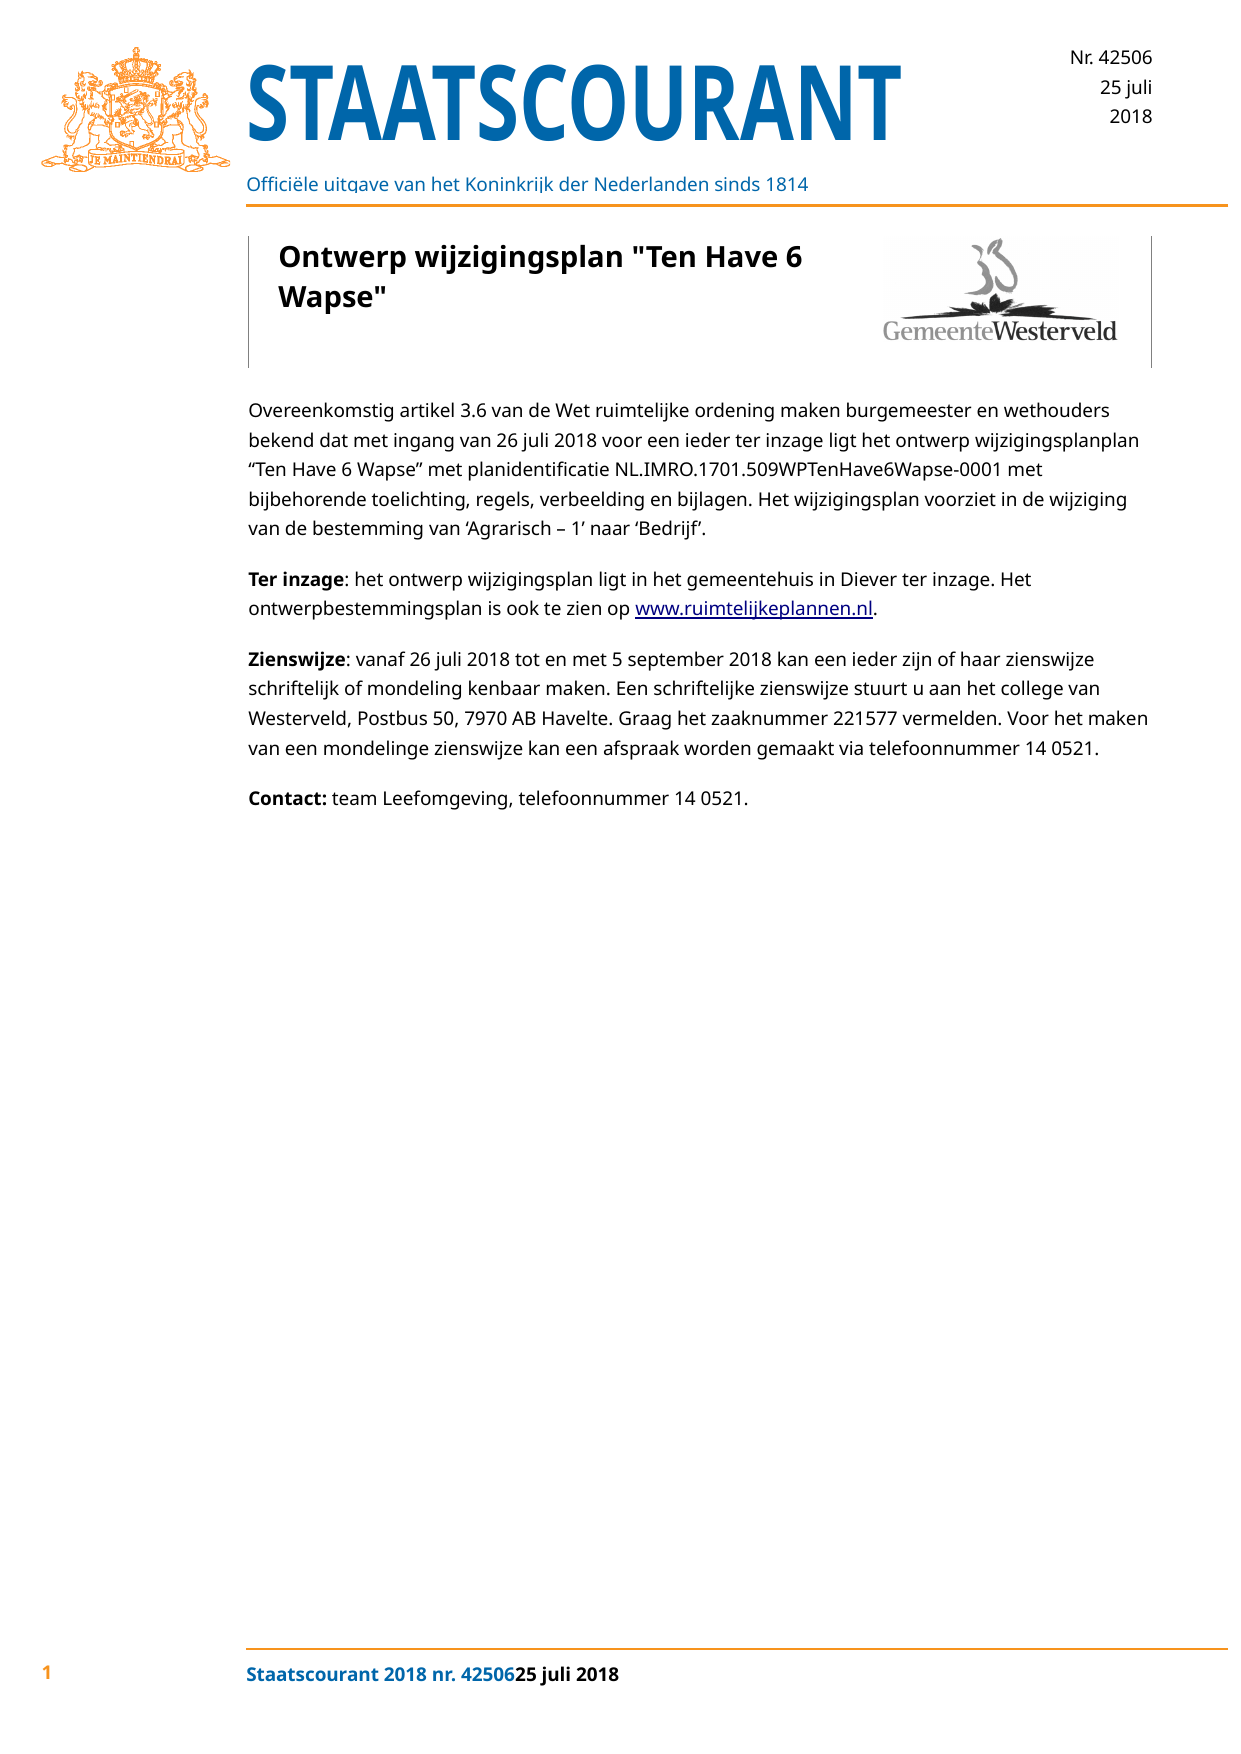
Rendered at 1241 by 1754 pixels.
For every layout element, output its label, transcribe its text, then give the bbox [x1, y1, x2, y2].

text Zienswijze: vanaf 26 juli 2018 tot en met 5 september 2018 kan een ieder zijn of haar zienswijze schriftelijk of mondeling kenbaar maken. Een schriftelijke zienswijze stuurt u aan het college van Westerveld, Postbus 50, 7970 AB Havelte. Graag het zaaknummer 221577 vermelden. Voor het maken van een mondelinge zienswijze kan een afspraak worden gemaakt via telefoonnummer 14 0521. [248, 646, 1152, 760]
text Ter inzage: het ontwerp wijzigingsplan ligt in het gemeentehuis in Diever ter inzage. Het ontwerpbestemmingsplan is ook te zien op www.ruimtelijkeplannen.nl. [248, 566, 1152, 621]
picture [41, 47, 231, 172]
picture [882, 236, 1119, 342]
text Contact: team Leefomgeving, telefoonnummer 14 0521. [248, 785, 1152, 811]
table_header [850, 236, 1151, 368]
table_header Ontwerp wijzigingsplan "Ten Have 6 Wapse" [249, 236, 850, 368]
text Overeenkomstig artikel 3.6 van de Wet ruimtelijke ordening maken burgemeester en wethouders bekend dat met ingang van 26 juli 2018 voor een ieder ter inzage ligt het ontwerp wijzigingsplanplan “Ten Have 6 Wapse” met planidentificatie NL.IMRO.1701.509WPTenHave6Wapse-0001 met bijbehorende toelichting, regels, verbeelding en bijlagen. Het wijzigingsplan voorziet in de wijziging van de bestemming van ‘Agrarisch – 1’ naar ‘Bedrijf’. [248, 397, 1152, 541]
